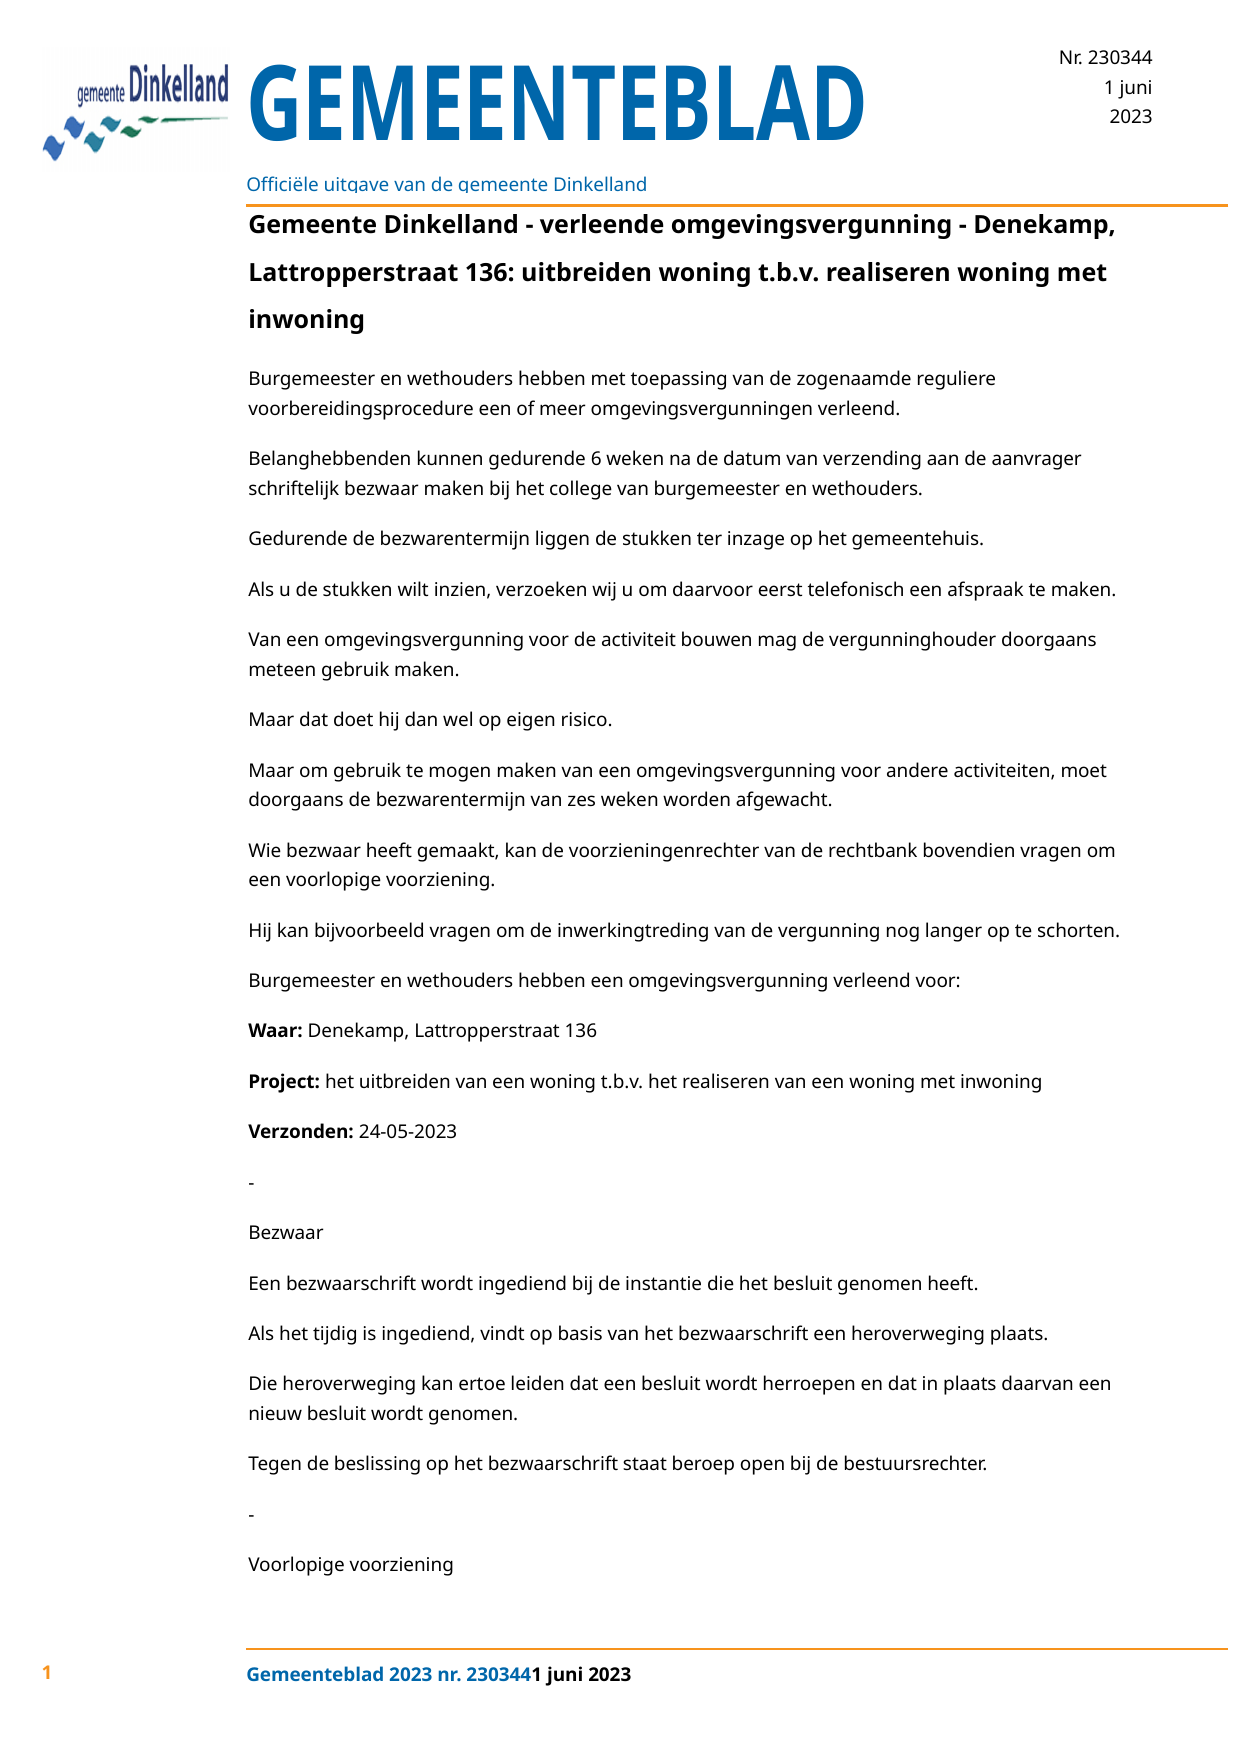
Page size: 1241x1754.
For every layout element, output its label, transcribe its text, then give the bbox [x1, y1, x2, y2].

text Bezwaar [248, 1219, 1152, 1245]
text Als u de stukken wilt inzien, verzoeken wij u om daarvoor eerst telefonisch een afspraak te maken. [248, 576, 1152, 602]
text Waar: Denekamp, Lattropperstraat 136 [248, 1018, 1152, 1043]
text - [248, 1169, 1152, 1194]
text Maar om gebruik te mogen maken van een omgevingsvergunning voor andere activiteiten, moet doorgaans de bezwarentermijn van zes weken worden afgewacht. [248, 757, 1152, 812]
text Burgemeester en wethouders hebben met toepassing van de zogenaamde reguliere voorbereidingsprocedure een of meer omgevingsvergunningen verleend. [248, 366, 1152, 421]
text Wie bezwaar heeft gemaakt, kan de voorzieningenrechter van de rechtbank bovendien vragen om een voorlopige voorziening. [248, 837, 1152, 892]
text - [248, 1501, 1152, 1527]
text Tegen de beslissing op het bezwaarschrift staat beroep open bij de bestuursrechter. [248, 1451, 1152, 1476]
text Als het tijdig is ingediend, vindt op basis van het bezwaarschrift een heroverweging plaats. [248, 1320, 1152, 1346]
text Voorlopige voorziening [248, 1551, 1152, 1577]
text Hij kan bijvoorbeeld vragen om de inwerkingtreding van de vergunning nog langer op te schorten. [248, 917, 1152, 942]
picture [41, 47, 231, 172]
text Gedurende de bezwarentermijn liggen de stukken ter inzage op het gemeentehuis. [248, 526, 1152, 551]
text Gemeente Dinkelland - verleende omgevingsvergunning - Denekamp, Lattropperstraat 136: uitbreiden woning t.b.v. realiseren woning met inwoning [248, 207, 1152, 336]
text Belanghebbenden kunnen gedurende 6 weken na de datum van verzending aan de aanvrager schriftelijk bezwaar maken bij het college van burgemeester en wethouders. [248, 446, 1152, 501]
text Maar dat doet hij dan wel op eigen risico. [248, 706, 1152, 732]
text Die heroverweging kan ertoe leiden dat een besluit wordt herroepen en dat in plaats daarvan een nieuw besluit wordt genomen. [248, 1371, 1152, 1426]
text Een bezwaarschrift wordt ingediend bij de instantie die het besluit genomen heeft. [248, 1270, 1152, 1295]
text Project: het uitbreiden van een woning t.b.v. het realiseren van een woning met inwoning [248, 1068, 1152, 1094]
text Verzonden: 24-05-2023 [248, 1118, 1152, 1144]
text Van een omgevingsvergunning voor de activiteit bouwen mag de vergunninghouder doorgaans meteen gebruik maken. [248, 626, 1152, 682]
text Burgemeester en wethouders hebben een omgevingsvergunning verleend voor: [248, 967, 1152, 993]
